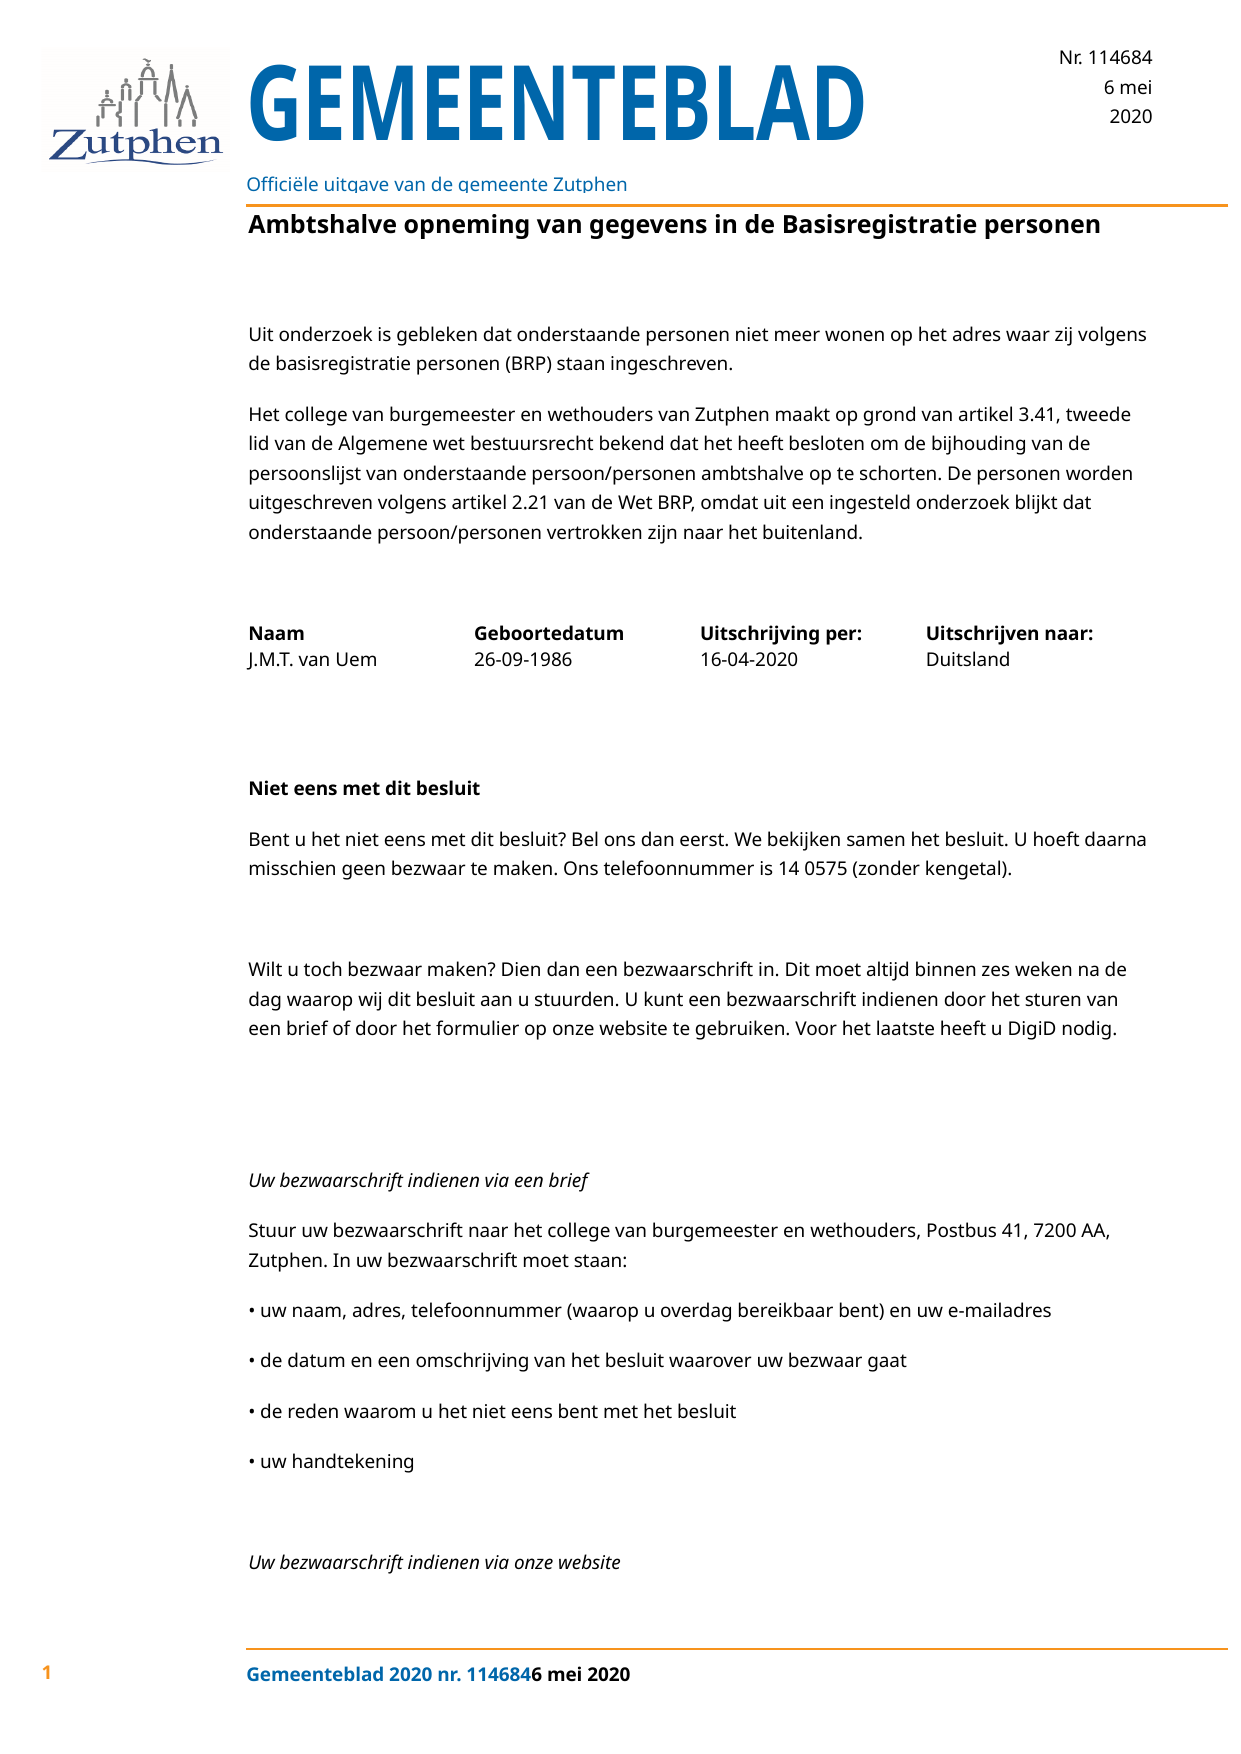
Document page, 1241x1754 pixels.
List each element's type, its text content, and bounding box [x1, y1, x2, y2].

text • de reden waarom u het niet eens bent met het besluit [248, 1398, 1152, 1424]
table_header Uitschrijven naar: [926, 620, 1152, 646]
text Ambtshalve opneming van gegevens in de Basisregistratie personen [248, 207, 1152, 241]
text • uw naam, adres, telefoonnummer (waarop u overdag bereikbaar bent) en uw e-mailadres [248, 1297, 1152, 1323]
text Het college van burgemeester en wethouders van Zutphen maakt op grond van artikel 3.41, tweede lid van de Algemene wet bestuursrecht bekend dat het heeft besloten om de bijhouding van de persoonslijst van onderstaande persoon/personen ambtshalve op te schorten. De personen worden uitgeschreven volgens artikel 2.21 van de Wet BRP, omdat uit een ingesteld onderzoek blijkt dat onderstaande persoon/personen vertrokken zijn naar het buitenland. [248, 401, 1152, 545]
text Uw bezwaarschrift indienen via een brief [248, 1167, 1152, 1192]
text Stuur uw bezwaarschrift naar het college van burgemeester en wethouders, Postbus 41, 7200 AA, Zutphen. In uw bezwaarschrift moet staan: [248, 1217, 1152, 1272]
table_header Uitschrijving per: [700, 620, 926, 646]
text Uw bezwaarschrift indienen via onze website [248, 1549, 1152, 1575]
text • de datum en een omschrijving van het besluit waarover uw bezwaar gaat [248, 1348, 1152, 1373]
text Wilt u toch bezwaar maken? Dien dan een bezwaarschrift in. Dit moet altijd binnen zes weken na de dag waarop wij dit besluit aan u stuurden. U kunt een bezwaarschrift indienen door het sturen van een brief of door het formulier op onze website te gebruiken. Voor het laatste heeft u DigiD nodig. [248, 956, 1152, 1041]
text Uit onderzoek is gebleken dat onderstaande personen niet meer wonen op het adres waar zij volgens de basisregistratie personen (BRP) staan ingeschreven. [248, 321, 1152, 376]
table_cell J.M.T. van Uem [248, 646, 474, 671]
text Bent u het niet eens met dit besluit? Bel ons dan eerst. We bekijken samen het besluit. U hoeft daarna misschien geen bezwaar te maken. Ons telefoonnummer is 14 0575 (zonder kengetal). [248, 826, 1152, 881]
picture [41, 47, 231, 172]
table_cell Duitsland [926, 646, 1152, 671]
table_cell 26-09-1986 [474, 646, 700, 671]
text Niet eens met dit besluit [248, 776, 1152, 801]
table_header Naam [248, 620, 474, 646]
table_header Geboortedatum [474, 620, 700, 646]
text • uw handtekening [248, 1448, 1152, 1474]
table_cell 16-04-2020 [700, 646, 926, 671]
